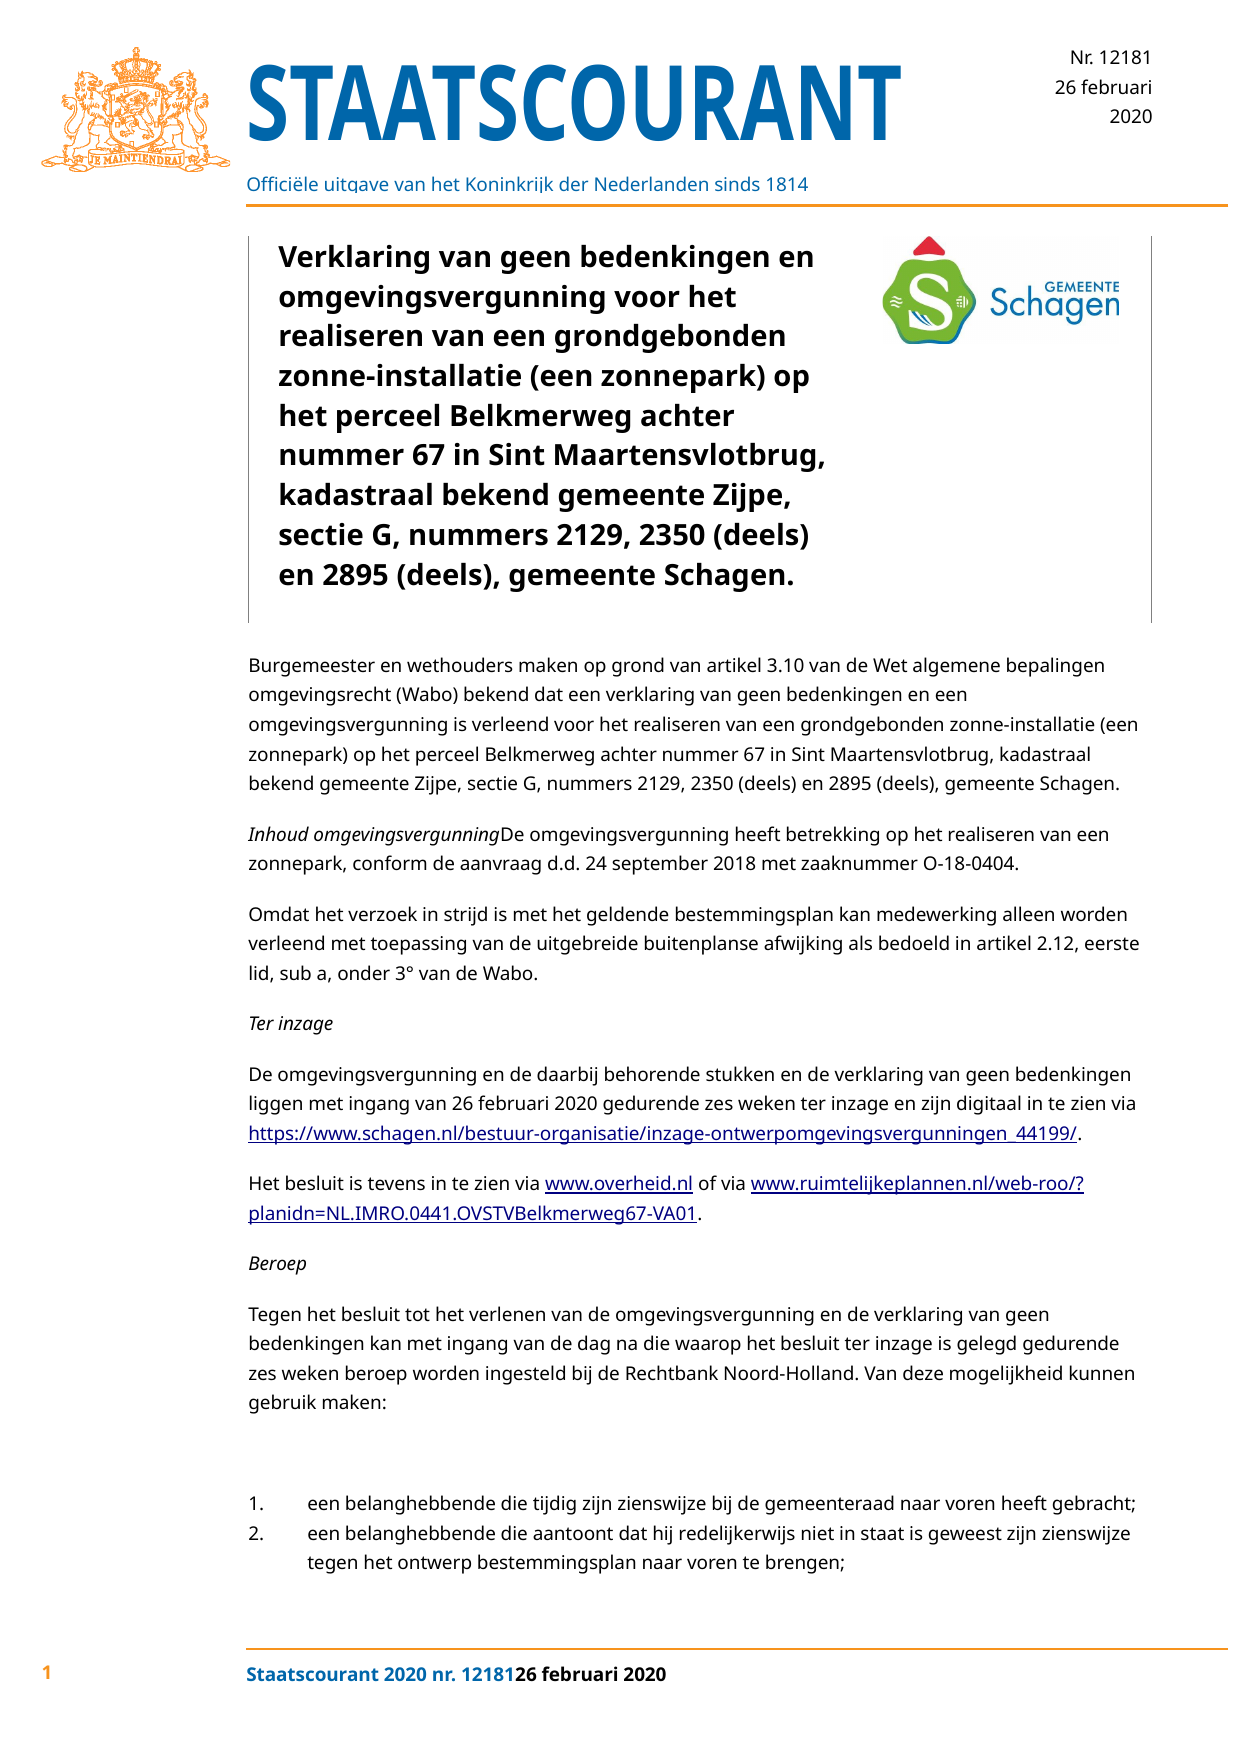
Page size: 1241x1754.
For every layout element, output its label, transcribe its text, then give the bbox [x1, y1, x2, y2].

text Inhoud omgevingsvergunningDe omgevingsvergunning heeft betrekking op het realiseren van een zonnepark, conform de aanvraag d.d. 24 september 2018 met zaaknummer O-18-0404. [248, 821, 1152, 876]
text Omdat het verzoek in strijd is met het geldende bestemmingsplan kan medewerking alleen worden verleend met toepassing van de uitgebreide buitenplanse afwijking als bedoeld in artikel 2.12, eerste lid, sub a, onder 3° van de Wabo. [248, 901, 1152, 986]
text Ter inzage [248, 1010, 1152, 1036]
picture [882, 236, 1119, 344]
table_header Verklaring van geen bedenkingen en omgevingsvergunning voor het realiseren van een grondgebonden zonne-installatie (een zonnepark) op het perceel Belkmerweg achter nummer 67 in Sint Maartensvlotbrug, kadastraal bekend gemeente Zijpe, sectie G, nummers 2129, 2350 (deels) en 2895 (deels), gemeente Schagen. [249, 236, 850, 623]
text Beroep [248, 1250, 1152, 1276]
list een belanghebbende die tijdig zijn zienswijze bij de gemeenteraad naar voren heeft gebracht; [248, 1490, 1152, 1516]
table_header [850, 236, 1151, 623]
list een belanghebbende die aantoont dat hij redelijkerwijs niet in staat is geweest zijn zienswijze tegen het ontwerp bestemmingsplan naar voren te brengen; [248, 1520, 1152, 1575]
text Tegen het besluit tot het verlenen van de omgevingsvergunning en de verklaring van geen bedenkingen kan met ingang van de dag na die waarop het besluit ter inzage is gelegd gedurende zes weken beroep worden ingesteld bij de Rechtbank Noord-Holland. Van deze mogelijkheid kunnen gebruik maken: [248, 1301, 1152, 1415]
text Het besluit is tevens in te zien via www.overheid.nl of via www.ruimtelijkeplannen.nl/web-roo/?planidn=NL.IMRO.0441.OVSTVBelkmerweg67-VA01. [248, 1170, 1152, 1226]
text Burgemeester en wethouders maken op grond van artikel 3.10 van de Wet algemene bepalingen omgevingsrecht (Wabo) bekend dat een verklaring van geen bedenkingen en een omgevingsvergunning is verleend voor het realiseren van een grondgebonden zonne-installatie (een zonnepark) op het perceel Belkmerweg achter nummer 67 in Sint Maartensvlotbrug, kadastraal bekend gemeente Zijpe, sectie G, nummers 2129, 2350 (deels) en 2895 (deels), gemeente Schagen. [248, 652, 1152, 796]
picture [41, 47, 231, 172]
text De omgevingsvergunning en de daarbij behorende stukken en de verklaring van geen bedenkingen liggen met ingang van 26 februari 2020 gedurende zes weken ter inzage en zijn digitaal in te zien via https://www.schagen.nl/bestuur-organisatie/inzage-ontwerpomgevingsvergunningen_44199/. [248, 1061, 1152, 1146]
